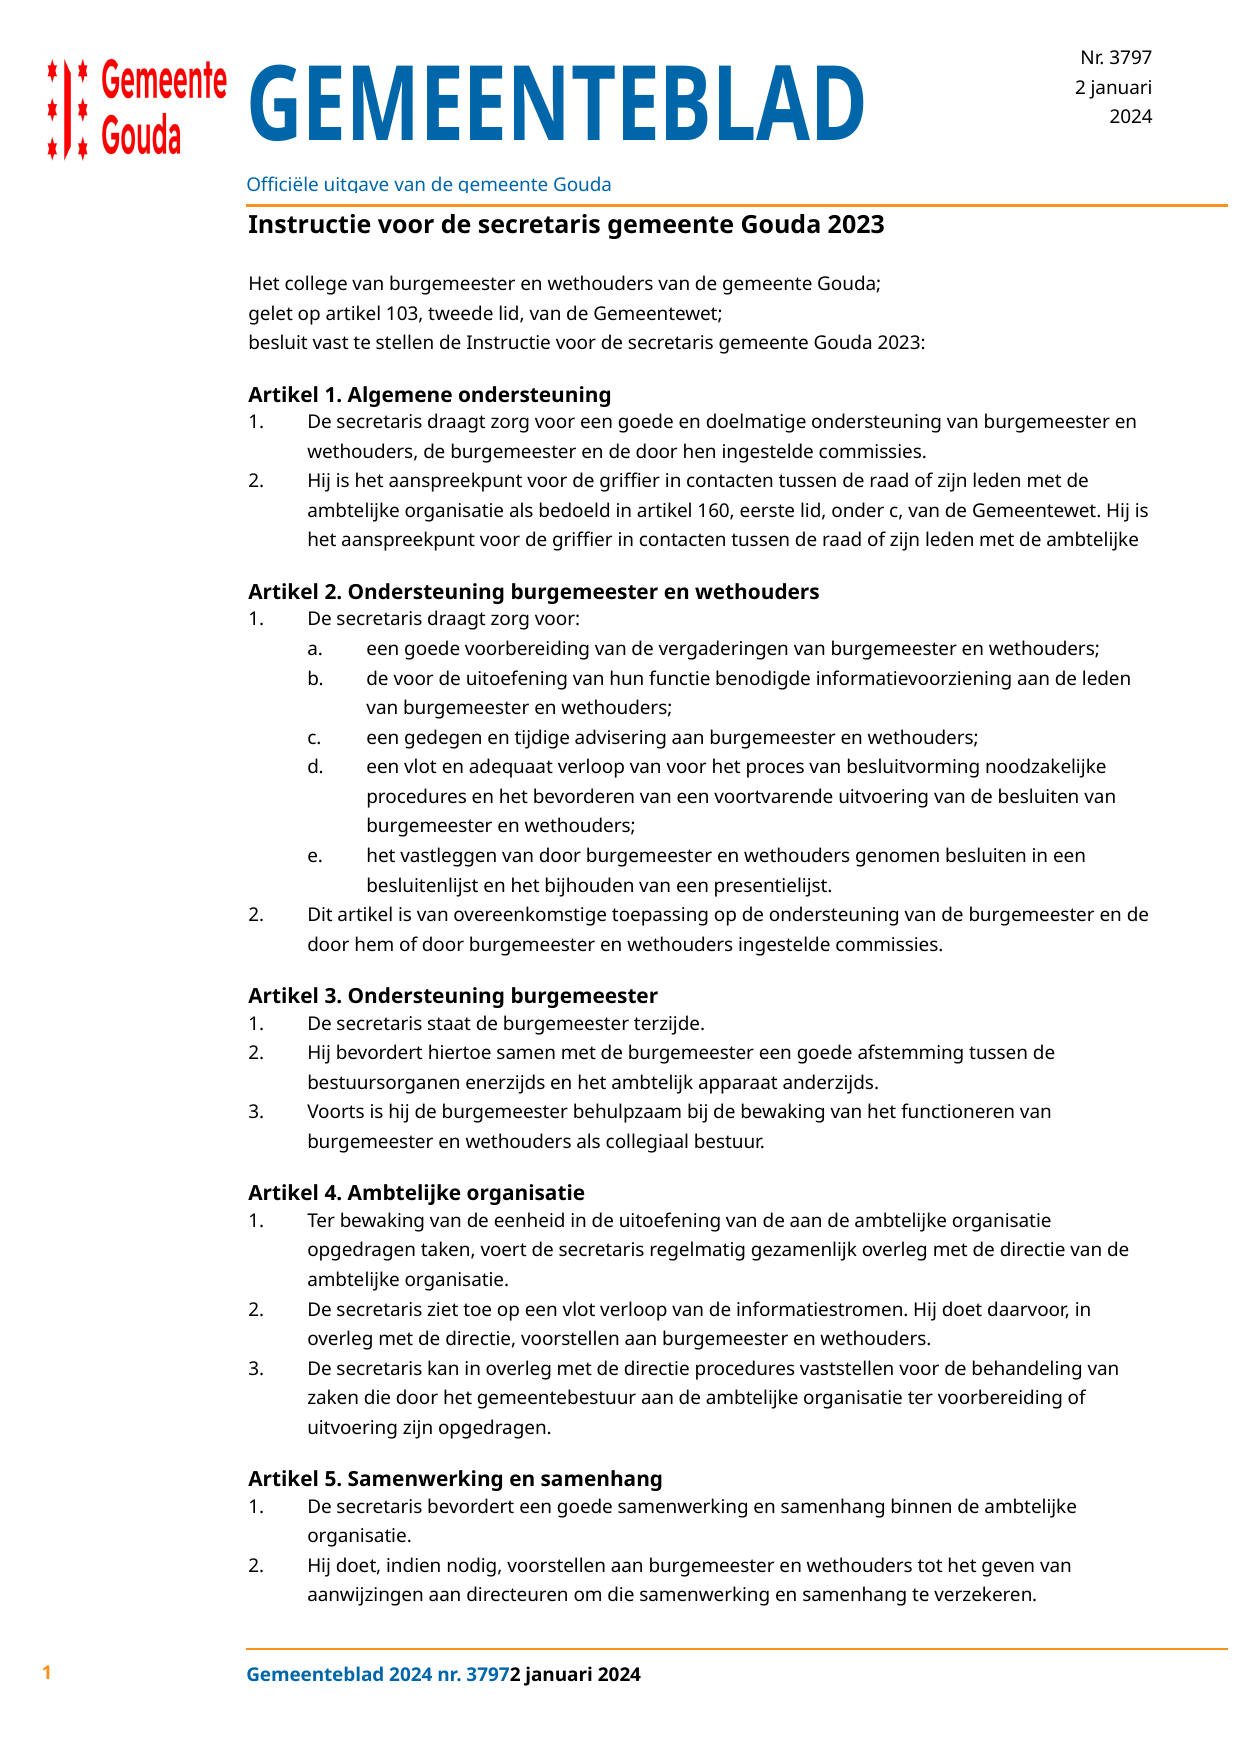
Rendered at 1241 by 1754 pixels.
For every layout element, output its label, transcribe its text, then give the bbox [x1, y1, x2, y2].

list De secretaris staat de burgemeester terzijde. [248, 1010, 1152, 1036]
list Hij is het aanspreekpunt voor de griffier in contacten tussen de raad of zijn leden met de ambtelijke organisatie als bedoeld in artikel 160, eerste lid, onder c, van de Gemeentewet. Hij is het aanspreekpunt voor de griffier in contacten tussen de raad of zijn leden met de ambtelijke [248, 467, 1152, 552]
list een vlot en adequaat verloop van voor het proces van besluitvorming noodzakelijke procedures en het bevorderen van een voortvarende uitvoering van de besluiten van burgemeester en wethouders; [307, 753, 1152, 838]
text Artikel 1. Algemene ondersteuning [248, 380, 1152, 408]
text Artikel 5. Samenwerking en samenhang [248, 1464, 1152, 1493]
list De secretaris draagt zorg voor: [248, 606, 1152, 631]
text gelet op artikel 103, tweede lid, van de Gemeentewet; [248, 300, 1152, 326]
list een gedegen en tijdige advisering aan burgemeester en wethouders; [307, 724, 1152, 749]
list De secretaris draagt zorg voor een goede en doelmatige ondersteuning van burgemeester en wethouders, de burgemeester en de door hen ingestelde commissies. [248, 408, 1152, 464]
list De secretaris kan in overleg met de directie procedures vaststellen voor de behandeling van zaken die door het gemeentebestuur aan de ambtelijke organisatie ter voorbereiding of uitvoering zijn opgedragen. [248, 1355, 1152, 1440]
text Artikel 2. Ondersteuning burgemeester en wethouders [248, 577, 1152, 606]
list De secretaris ziet toe op een vlot verloop van de informatiestromen. Hij doet daarvoor, in overleg met de directie, voorstellen aan burgemeester en wethouders. [248, 1296, 1152, 1351]
list Hij doet, indien nodig, voorstellen aan burgemeester en wethouders tot het geven van aanwijzingen aan directeuren om die samenwerking en samenhang te verzekeren. [248, 1552, 1152, 1607]
text Artikel 3. Ondersteuning burgemeester [248, 981, 1152, 1010]
list het vastleggen van door burgemeester en wethouders genomen besluiten in een besluitenlijst en het bijhouden van een presentielijst. [307, 842, 1152, 897]
list Dit artikel is van overeenkomstige toepassing op de ondersteuning van de burgemeester en de door hem of door burgemeester en wethouders ingestelde commissies. [248, 901, 1152, 957]
picture [41, 47, 231, 172]
list de voor de uitoefening van hun functie benodigde informatievoorziening aan de leden van burgemeester en wethouders; [307, 665, 1152, 720]
list Ter bewaking van de eenheid in de uitoefening van de aan de ambtelijke organisatie opgedragen taken, voert de secretaris regelmatig gezamenlijk overleg met de directie van de ambtelijke organisatie. [248, 1207, 1152, 1292]
text Instructie voor de secretaris gemeente Gouda 2023 [248, 207, 1152, 241]
text besluit vast te stellen de Instructie voor de secretaris gemeente Gouda 2023: [248, 329, 1152, 355]
list De secretaris bevordert een goede samenwerking en samenhang binnen de ambtelijke organisatie. [248, 1493, 1152, 1548]
text Het college van burgemeester en wethouders van de gemeente Gouda; [248, 270, 1152, 296]
list Voorts is hij de burgemeester behulpzaam bij de bewaking van het functioneren van burgemeester en wethouders als collegiaal bestuur. [248, 1098, 1152, 1154]
text Artikel 4. Ambtelijke organisatie [248, 1178, 1152, 1207]
list een goede voorbereiding van de vergaderingen van burgemeester en wethouders; [307, 635, 1152, 661]
list Hij bevordert hiertoe samen met de burgemeester een goede afstemming tussen de bestuursorganen enerzijds en het ambtelijk apparaat anderzijds. [248, 1039, 1152, 1095]
